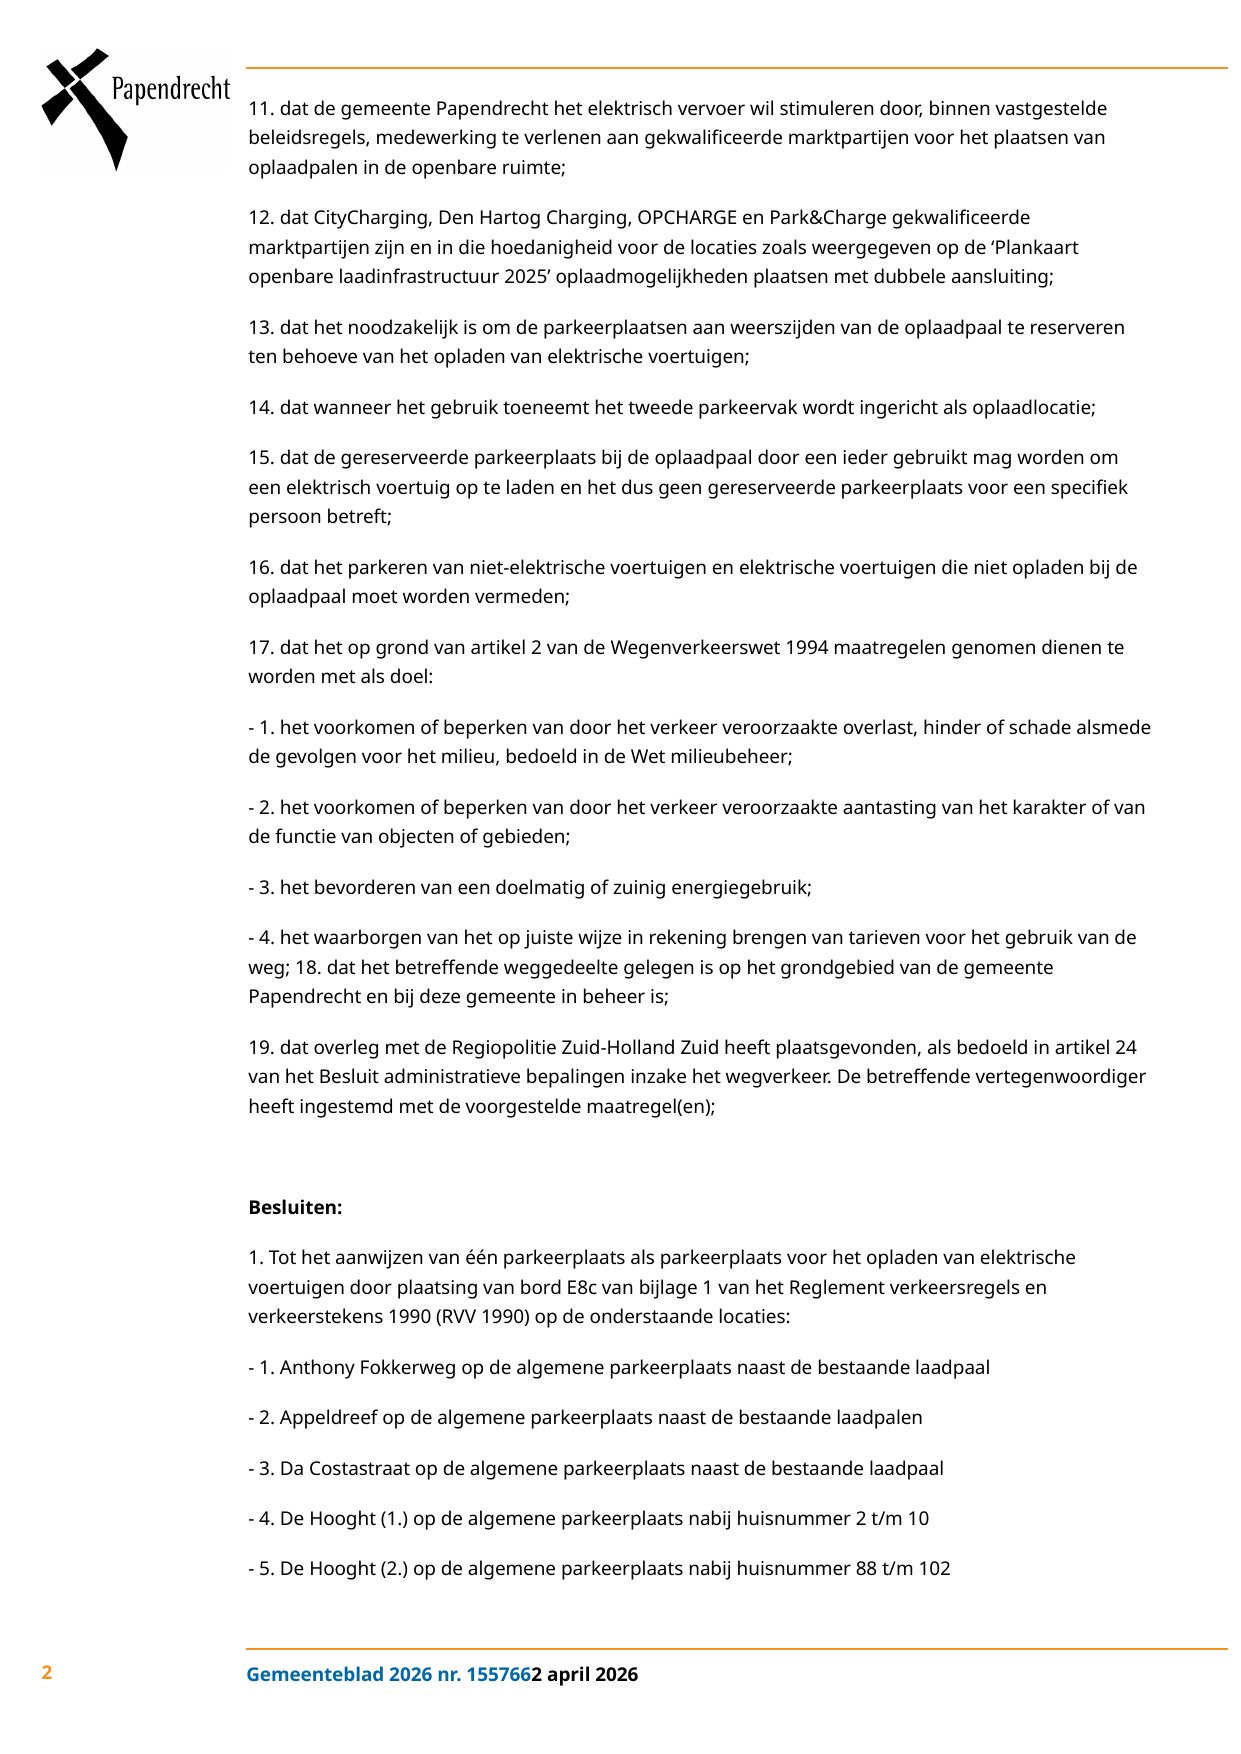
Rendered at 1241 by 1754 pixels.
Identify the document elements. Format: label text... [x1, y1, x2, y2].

text 1. Tot het aanwijzen van één parkeerplaats als parkeerplaats voor het opladen van elektrische voertuigen door plaatsing van bord E8c van bijlage 1 van het Reglement verkeersregels en verkeerstekens 1990 (RVV 1990) op de onderstaande locaties: [248, 1244, 1152, 1329]
text - 5. De Hooght (2.) op de algemene parkeerplaats nabij huisnummer 88 t/m 102 [248, 1556, 1152, 1581]
picture [41, 47, 231, 172]
text - 4. De Hooght (1.) op de algemene parkeerplaats nabij huisnummer 2 t/m 10 [248, 1505, 1152, 1531]
text - 3. het bevorderen van een doelmatig of zuinig energiegebruik; [248, 874, 1152, 900]
text Besluiten: [248, 1194, 1152, 1220]
text - 3. Da Costastraat op de algemene parkeerplaats naast de bestaande laadpaal [248, 1455, 1152, 1481]
text - 1. Anthony Fokkerweg op de algemene parkeerplaats naast de bestaande laadpaal [248, 1354, 1152, 1380]
text 19. dat overleg met de Regiopolitie Zuid-Holland Zuid heeft plaatsgevonden, als bedoeld in artikel 24 van het Besluit administratieve bepalingen inzake het wegverkeer. De betreffende vertegenwoordiger heeft ingestemd met de voorgestelde maatregel(en); [248, 1034, 1152, 1119]
text 17. dat het op grond van artikel 2 van de Wegenverkeerswet 1994 maatregelen genomen dienen te worden met als doel: [248, 634, 1152, 689]
text 12. dat CityCharging, Den Hartog Charging, OPCHARGE en Park&Charge gekwalificeerde marktpartijen zijn en in die hoedanigheid voor de locaties zoals weergegeven op de ‘Plankaart openbare laadinfrastructuur 2025’ oplaadmogelijkheden plaatsen met dubbele aansluiting; [248, 204, 1152, 289]
text - 2. Appeldreef op de algemene parkeerplaats naast de bestaande laadpalen [248, 1404, 1152, 1430]
text 15. dat de gereserveerde parkeerplaats bij de oplaadpaal door een ieder gebruikt mag worden om een elektrisch voertuig op te laden en het dus geen gereserveerde parkeerplaats voor een specifiek persoon betreft; [248, 444, 1152, 529]
text - 4. het waarborgen van het op juiste wijze in rekening brengen van tarieven voor het gebruik van de weg; 18. dat het betreffende weggedeelte gelegen is op het grondgebied van de gemeente Papendrecht en bij deze gemeente in beheer is; [248, 924, 1152, 1009]
text 16. dat het parkeren van niet-elektrische voertuigen en elektrische voertuigen die niet opladen bij de oplaadpaal moet worden vermeden; [248, 554, 1152, 609]
text - 1. het voorkomen of beperken van door het verkeer veroorzaakte overlast, hinder of schade alsmede de gevolgen voor het milieu, bedoeld in de Wet milieubeheer; [248, 714, 1152, 769]
text - 2. het voorkomen of beperken van door het verkeer veroorzaakte aantasting van het karakter of van de functie van objecten of gebieden; [248, 794, 1152, 849]
text 13. dat het noodzakelijk is om de parkeerplaatsen aan weerszijden van de oplaadpaal te reserveren ten behoeve van het opladen van elektrische voertuigen; [248, 314, 1152, 369]
text 14. dat wanneer het gebruik toeneemt het tweede parkeervak wordt ingericht als oplaadlocatie; [248, 394, 1152, 420]
text 11. dat de gemeente Papendrecht het elektrisch vervoer wil stimuleren door, binnen vastgestelde beleidsregels, medewerking te verlenen aan gekwalificeerde marktpartijen voor het plaatsen van oplaadpalen in de openbare ruimte; [248, 95, 1152, 180]
